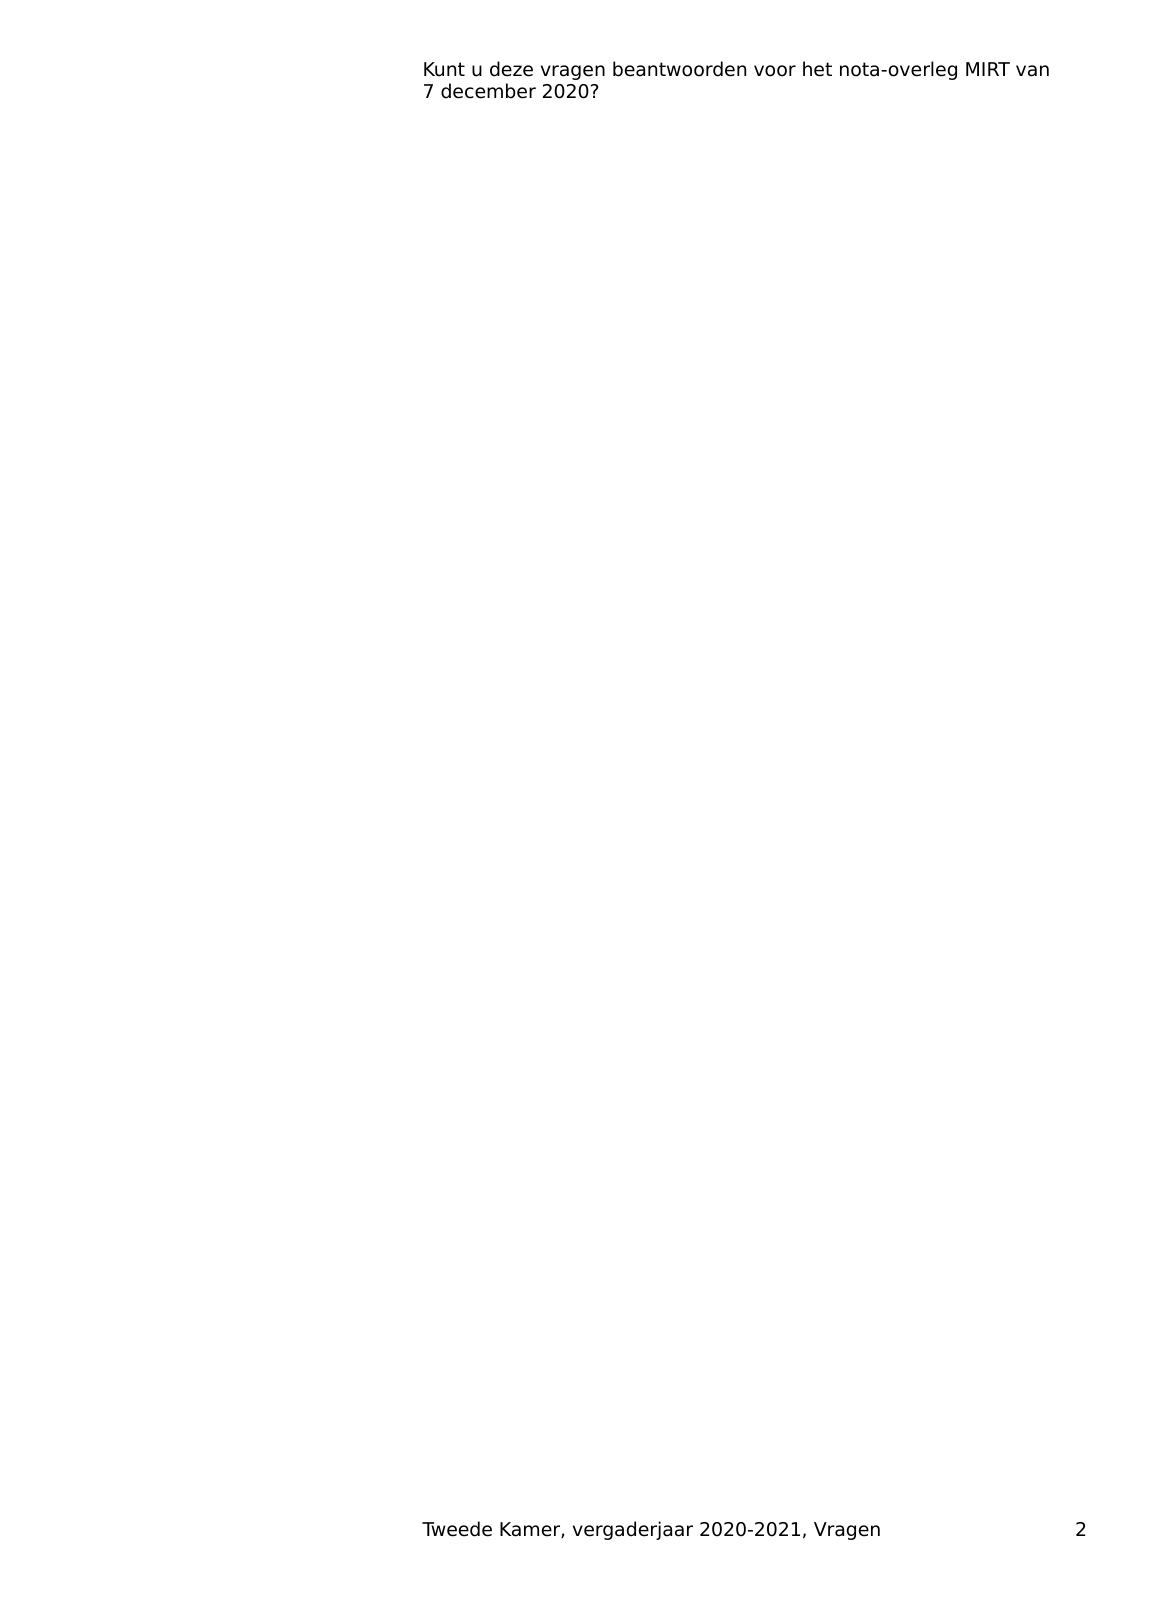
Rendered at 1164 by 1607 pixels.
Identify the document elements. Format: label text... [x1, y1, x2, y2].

text Kunt u deze vragen beantwoorden voor het nota-overleg MIRT van 7 december 2020? [422, 59, 1087, 103]
